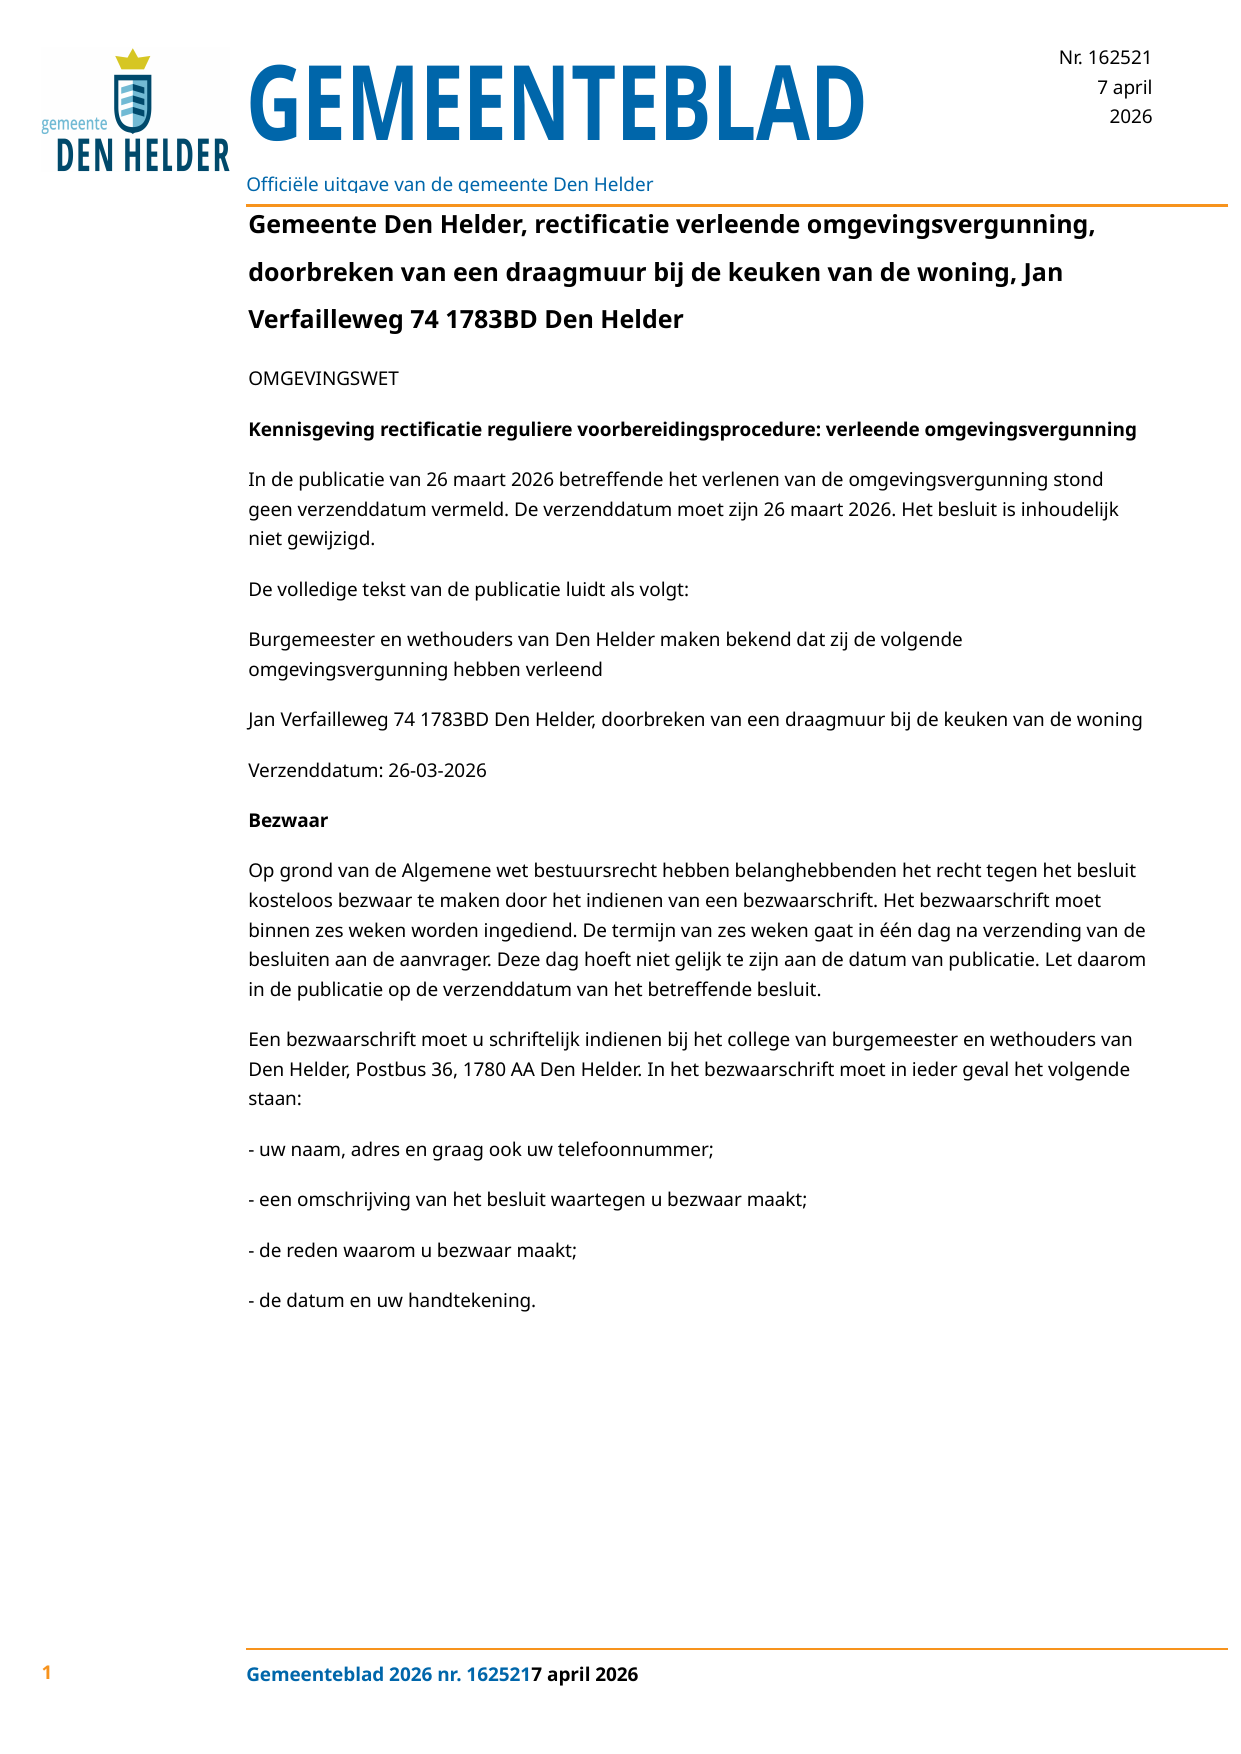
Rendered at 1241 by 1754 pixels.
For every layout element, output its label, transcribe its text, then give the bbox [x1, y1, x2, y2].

text Verzenddatum: 26-03-2026 [248, 757, 1152, 782]
picture [220, 160, 224, 172]
picture [63, 144, 68, 165]
text OMGEVINGSWET [248, 366, 1152, 391]
text Een bezwaarschrift moet u schriftelijk indienen bij het college van burgemeester en wethouders van Den Helder, Postbus 36, 1780 AA Den Helder. In het bezwaarschrift moet in ieder geval het volgende staan: [248, 1026, 1152, 1111]
text Burgemeester en wethouders van Den Helder maken bekend dat zij de volgende omgevingsvergunning hebben verleend [248, 626, 1152, 682]
text Jan Verfailleweg 74 1783BD Den Helder, doorbreken van een draagmuur bij de keuken van de woning [248, 706, 1152, 732]
picture [100, 154, 106, 172]
text - de datum en uw handtekening. [248, 1287, 1152, 1313]
text - de reden waarom u bezwaar maakt; [248, 1237, 1152, 1262]
text Op grond van de Algemene wet bestuursrecht hebben belanghebbenden het recht tegen het besluit kosteloos bezwaar te maken door het indienen van een bezwaarschrift. Het bezwaarschrift moet binnen zes weken worden ingediend. De termijn van zes weken gaat in één dag na verzending van de besluiten aan de aanvrager. Deze dag hoeft niet gelijk te zijn aan de datum van publicatie. Let daarom in de publicatie op de verzenddatum van het betreffende besluit. [248, 858, 1152, 1002]
text Bezwaar [248, 807, 1152, 833]
text - uw naam, adres en graag ook uw telefoonnummer; [248, 1136, 1152, 1162]
text In de publicatie van 26 maart 2026 betreffende het verlenen van de omgevingsvergunning stond geen verzenddatum vermeld. De verzenddatum moet zijn 26 maart 2026. Het besluit is inhoudelijk niet gewijzigd. [248, 466, 1152, 551]
text Kennisgeving rectificatie reguliere voorbereidingsprocedure: verleende omgevingsvergunning [248, 416, 1152, 442]
picture [182, 144, 187, 165]
picture [41, 47, 231, 172]
text - een omschrijving van het besluit waartegen u bezwaar maakt; [248, 1186, 1152, 1212]
text Gemeente Den Helder, rectificatie verleende omgevingsvergunning, doorbreken van een draagmuur bij de keuken van de woning, Jan Verfailleweg 74 1783BD Den Helder [248, 207, 1152, 336]
picture [130, 157, 135, 172]
text De volledige tekst van de publicatie luidt als volgt: [248, 576, 1152, 602]
